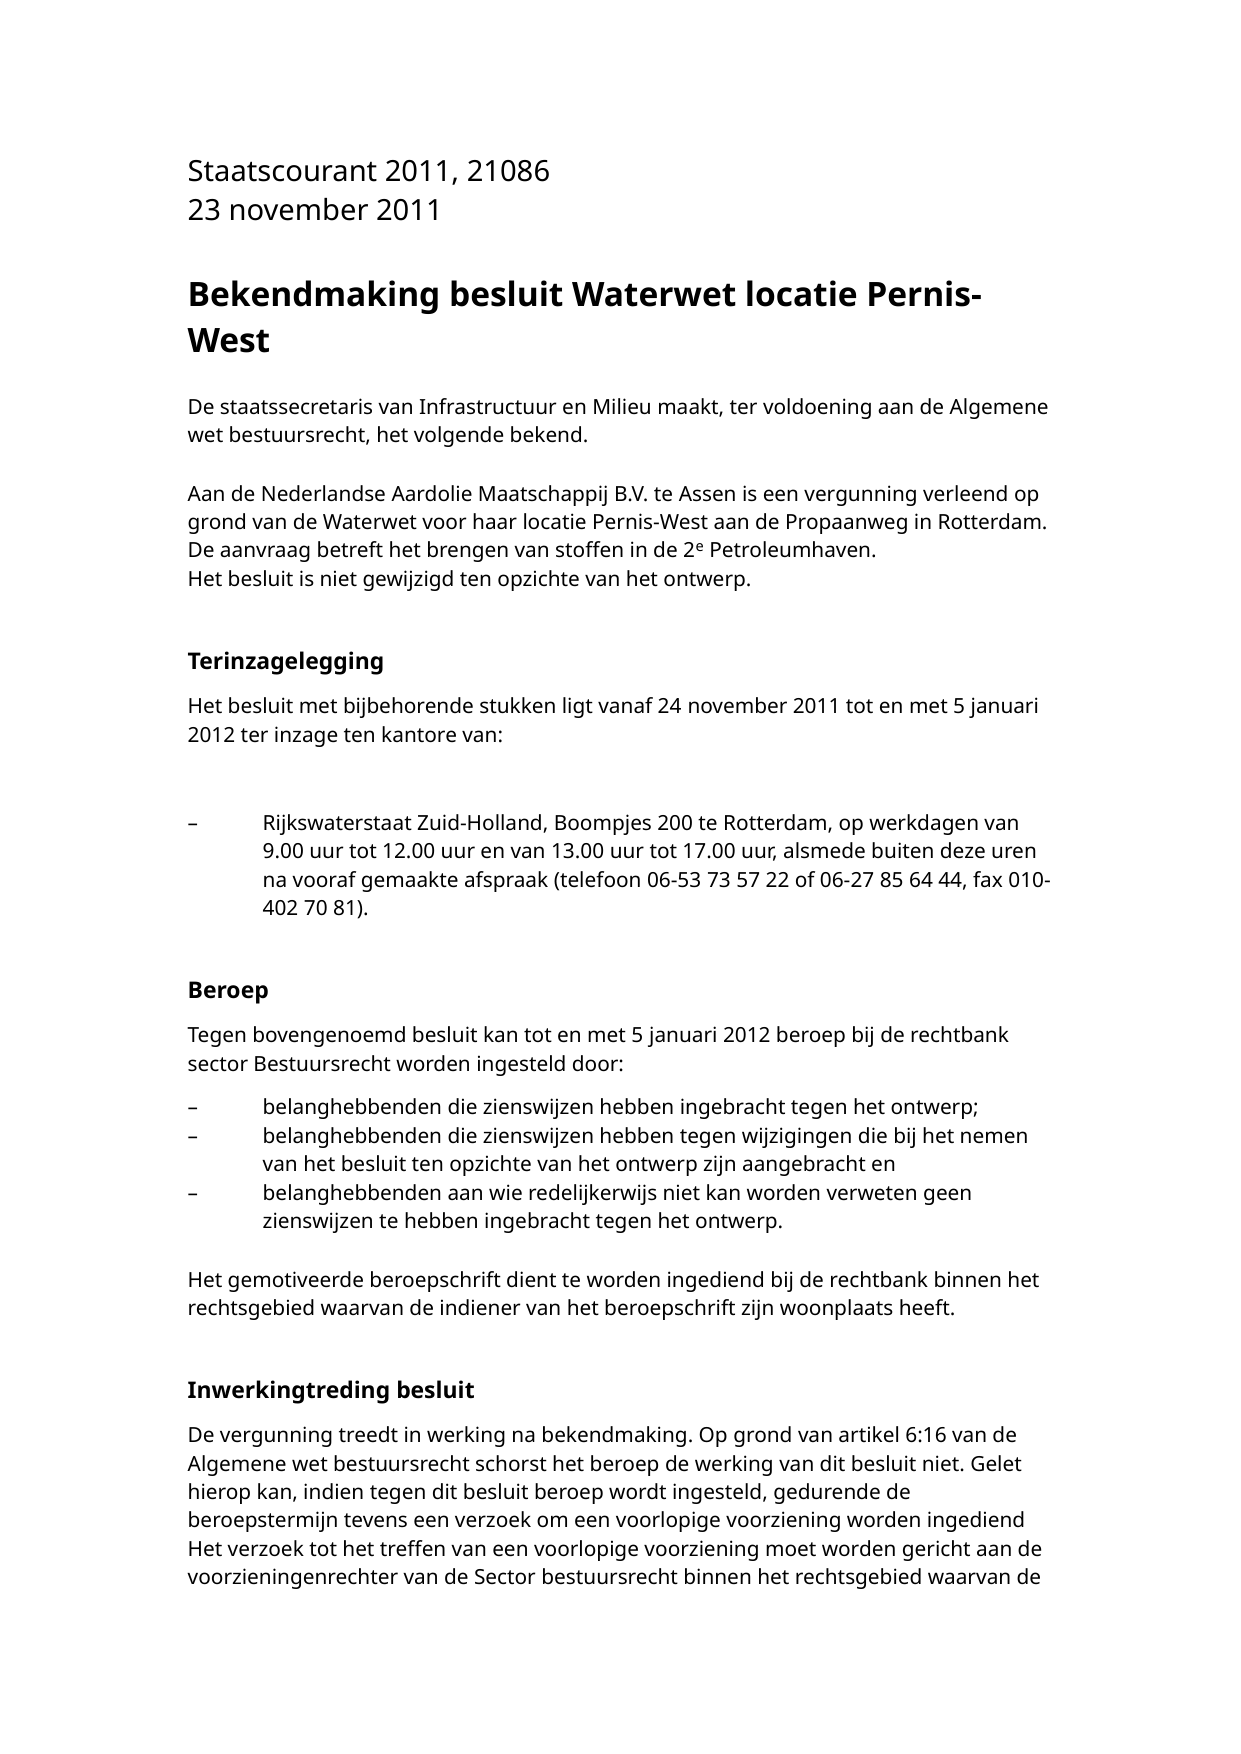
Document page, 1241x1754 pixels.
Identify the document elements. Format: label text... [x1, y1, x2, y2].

text De aanvraag betreft het brengen van stoffen in de 2e Petroleumhaven. [187, 536, 1053, 564]
text De staatssecretaris van Infrastructuur en Milieu maakt, ter voldoening aan de Algemene wet bestuursrecht, het volgende bekend. [187, 392, 1053, 449]
list belanghebbenden die zienswijzen hebben ingebracht tegen het ontwerp; [187, 1092, 1053, 1121]
subtitle Bekendmaking besluit Waterwet locatie Pernis-West [187, 271, 1053, 362]
text Aan de Nederlandse Aardolie Maatschappij B.V. te Assen is een vergunning verleend op grond van de Waterwet voor haar locatie Pernis-West aan de Propaanweg in Rotterdam. [187, 479, 1053, 536]
text 23 november 2011 [187, 190, 1053, 229]
subtitle Inwerkingtreding besluit [187, 1374, 1053, 1405]
text Het besluit met bijbehorende stukken ligt vanaf 24 november 2011 tot en met 5 januari 2012 ter inzage ten kantore van: [187, 691, 1053, 748]
text Het besluit is niet gewijzigd ten opzichte van het ontwerp. [187, 564, 1053, 592]
subtitle Beroep [187, 974, 1053, 1006]
text Tegen bovengenoemd besluit kan tot en met 5 januari 2012 beroep bij de rechtbank sector Bestuursrecht worden ingesteld door: [187, 1021, 1053, 1077]
subtitle Terinzagelegging [187, 645, 1053, 676]
list Rijkswaterstaat Zuid-Holland, Boompjes 200 te Rotterdam, op werkdagen van 9.00 uur tot 12.00 uur en van 13.00 uur tot 17.00 uur, alsmede buiten deze uren na vooraf gemaakte afspraak (telefoon 06-53 73 57 22 of 06-27 85 64 44, fax 010-402 70 81). [187, 808, 1053, 922]
list belanghebbenden die zienswijzen hebben tegen wijzigingen die bij het nemen van het besluit ten opzichte van het ontwerp zijn aangebracht en [187, 1121, 1053, 1178]
text Staatscourant 2011, 21086 [187, 150, 1053, 190]
text Het gemotiveerde beroepschrift dient te worden ingediend bij de rechtbank binnen het rechtsgebied waarvan de indiener van het beroepschrift zijn woonplaats heeft. [187, 1265, 1053, 1322]
list belanghebbenden aan wie redelijkerwijs niet kan worden verweten geen zienswijzen te hebben ingebracht tegen het ontwerp. [187, 1178, 1053, 1235]
text De vergunning treedt in werking na bekendmaking. Op grond van artikel 6:16 van de Algemene wet bestuursrecht schorst het beroep de werking van dit besluit niet. Gelet hierop kan, indien tegen dit besluit beroep wordt ingesteld, gedurende de beroepstermijn tevens een verzoek om een voorlopige voorziening worden ingediend Het verzoek tot het treffen van een voorlopige voorziening moet worden gericht aan de voorzieningenrechter van de Sector bestuursrecht binnen het rechtsgebied waarvan de [187, 1420, 1053, 1591]
